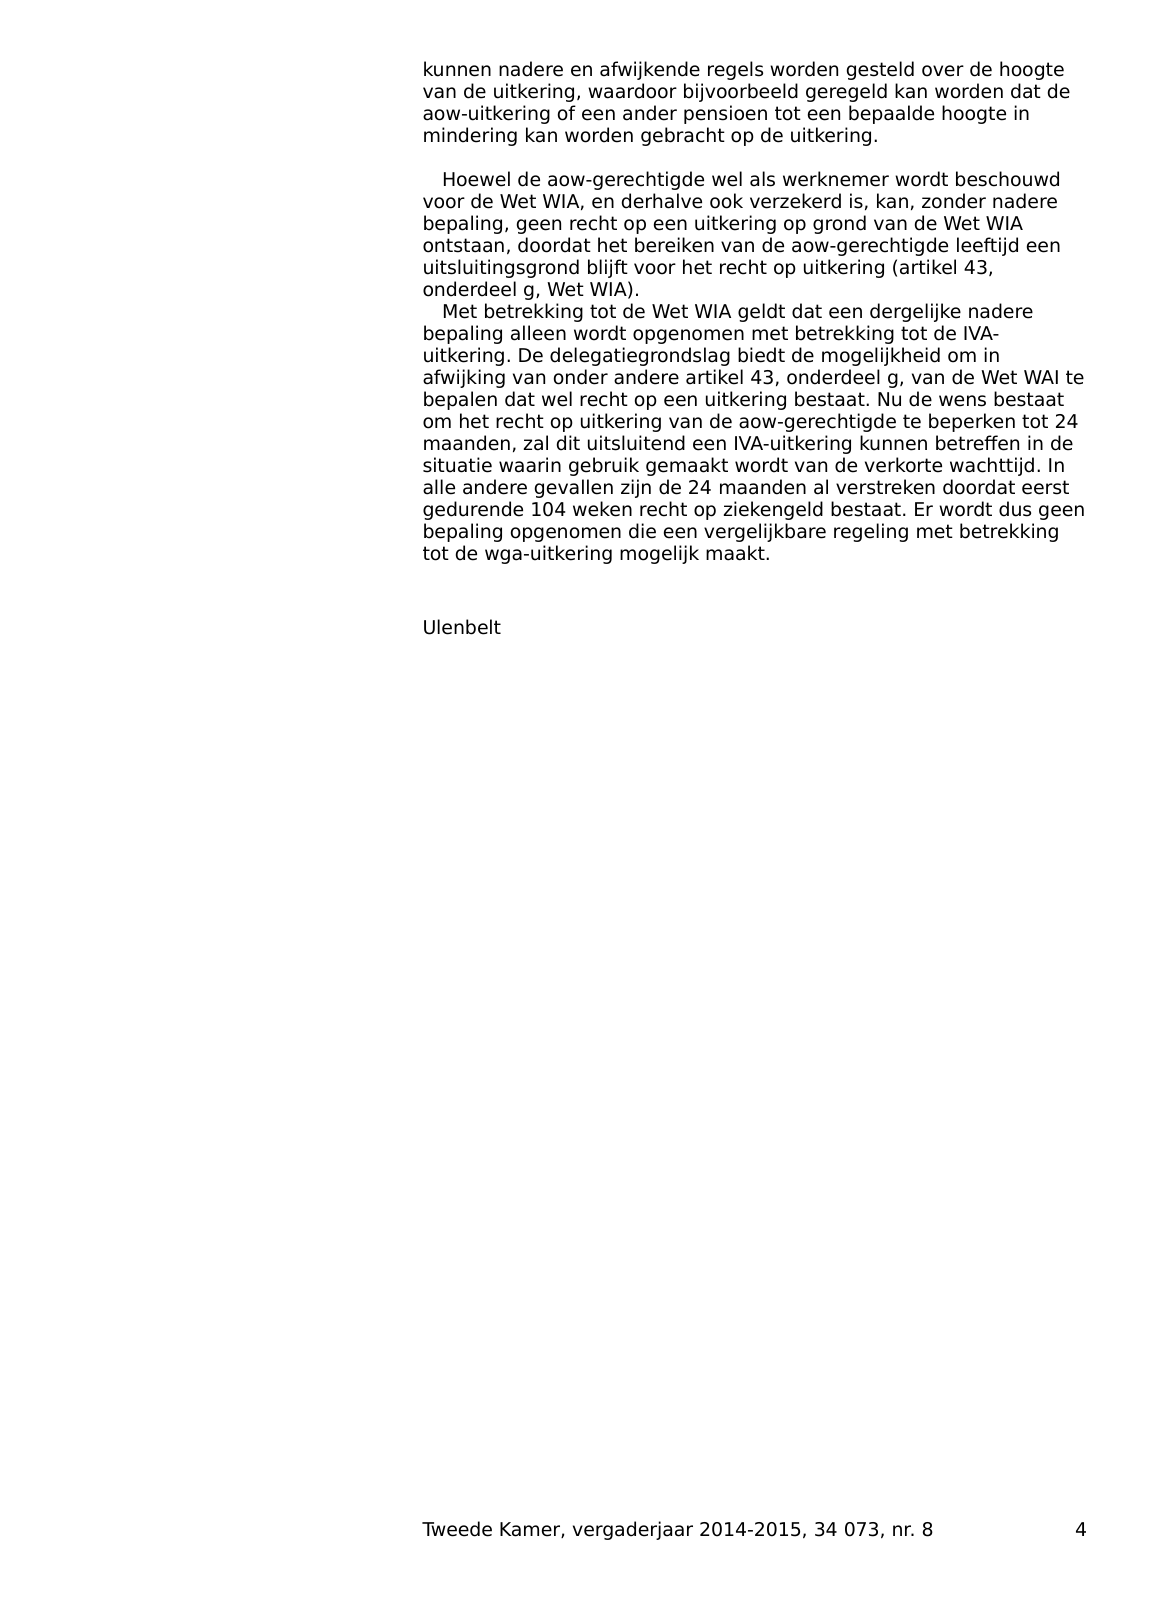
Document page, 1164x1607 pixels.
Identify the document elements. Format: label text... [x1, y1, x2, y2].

text Met betrekking tot de Wet WIA geldt dat een dergelijke nadere bepaling alleen wordt opgenomen met betrekking tot de IVA-uitkering. De delegatiegrondslag biedt de mogelijkheid om in afwijking van onder andere artikel 43, onderdeel g, van de Wet WAI te bepalen dat wel recht op een uitkering bestaat. Nu de wens bestaat om het recht op uitkering van de aow-gerechtigde te beperken tot 24 maanden, zal dit uitsluitend een IVA-uitkering kunnen betreffen in de situatie waarin gebruik gemaakt wordt van de verkorte wachttijd. In alle andere gevallen zijn de 24 maanden al verstreken doordat eerst gedurende 104 weken recht op ziekengeld bestaat. Er wordt dus geen bepaling opgenomen die een vergelijkbare regeling met betrekking tot de wga-uitkering mogelijk maakt. [422, 301, 1087, 565]
text Ulenbelt [422, 595, 1087, 639]
text Hoewel de aow-gerechtigde wel als werknemer wordt beschouwd voor de Wet WIA, en derhalve ook verzekerd is, kan, zonder nadere bepaling, geen recht op een uitkering op grond van de Wet WIA ontstaan, doordat het bereiken van de aow-gerechtigde leeftijd een uitsluitingsgrond blijft voor het recht op uitkering (artikel 43, onderdeel g, Wet WIA). [422, 169, 1087, 301]
text kunnen nadere en afwijkende regels worden gesteld over de hoogte van de uitkering, waardoor bijvoorbeeld geregeld kan worden dat de aow-uitkering of een ander pensioen tot een bepaalde hoogte in mindering kan worden gebracht op de uitkering. [422, 59, 1087, 147]
